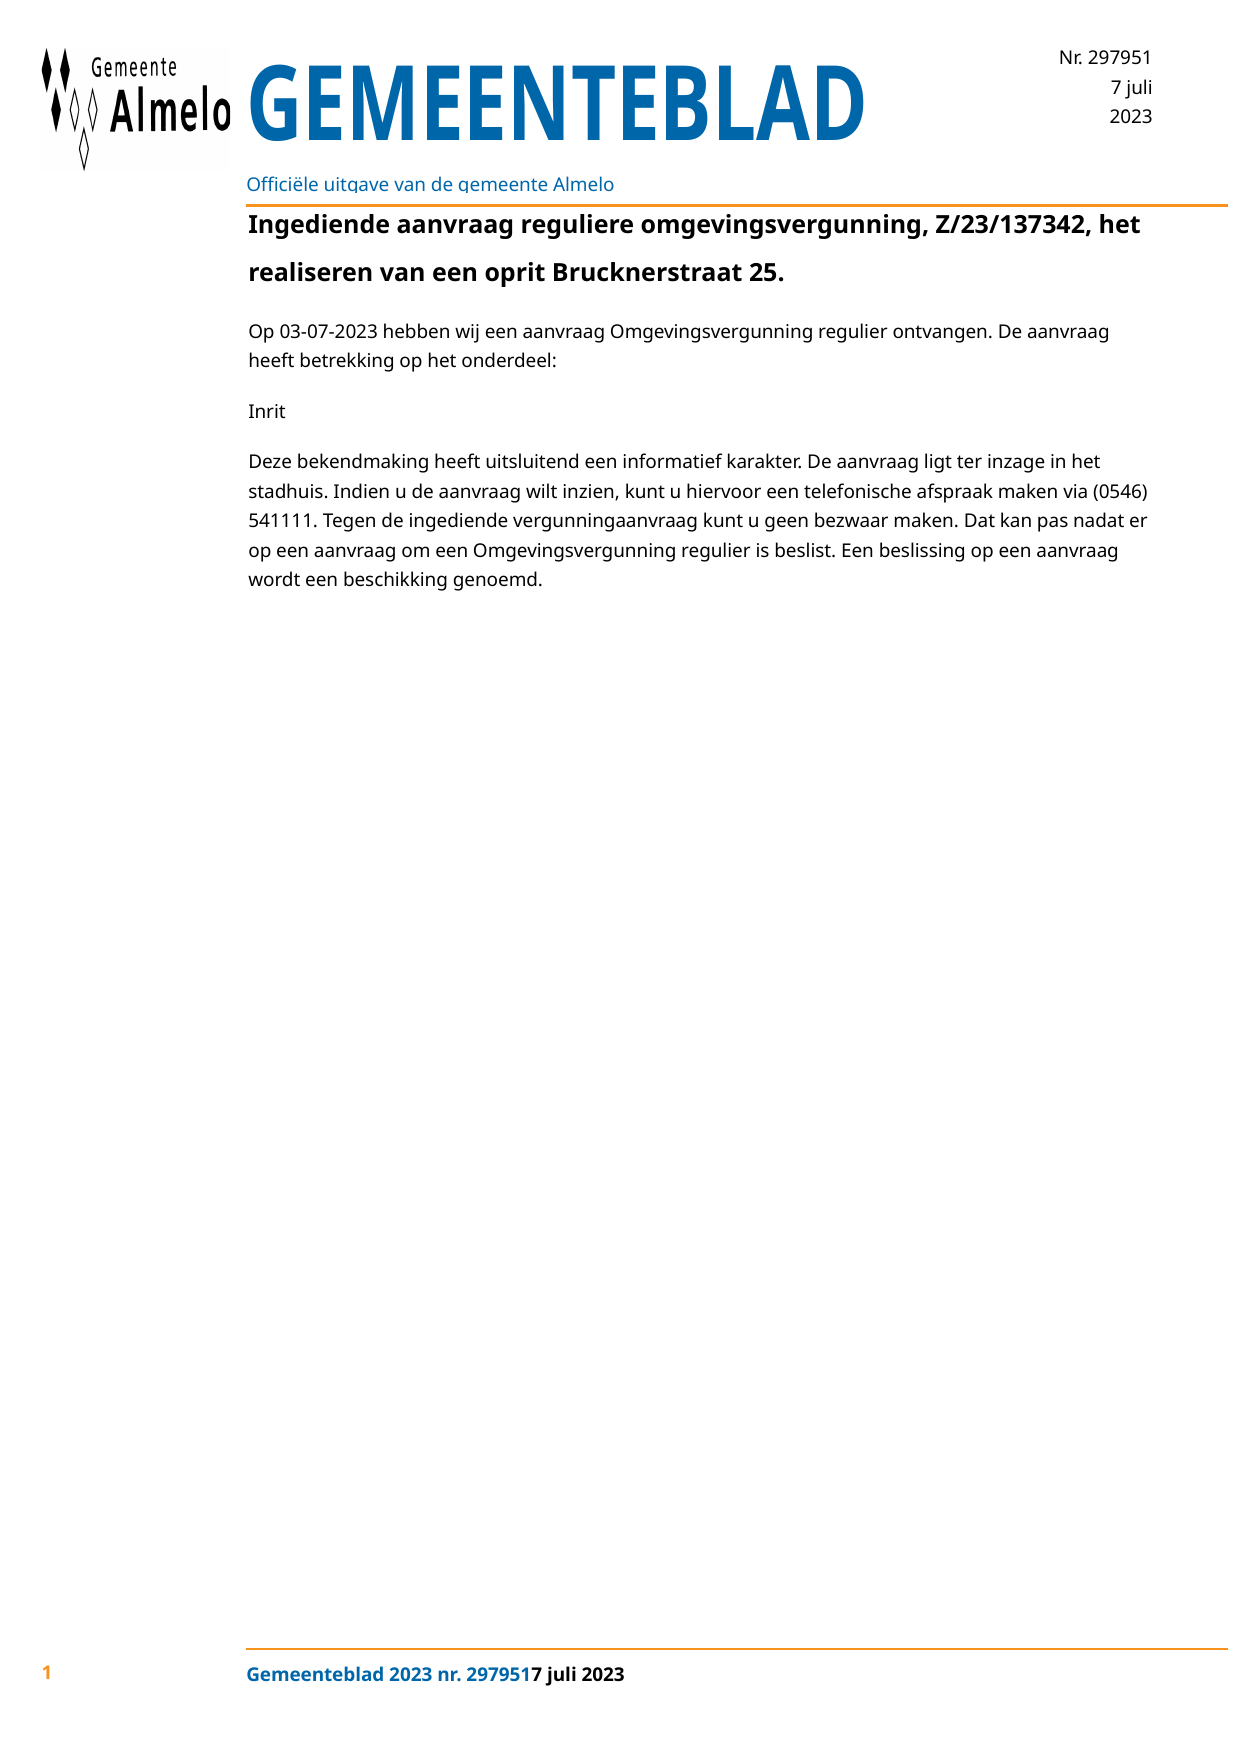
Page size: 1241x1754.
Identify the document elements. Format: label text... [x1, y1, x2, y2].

picture [41, 47, 231, 172]
text Op 03-07-2023 hebben wij een aanvraag Omgevingsvergunning regulier ontvangen. De aanvraag heeft betrekking op het onderdeel: [248, 318, 1152, 373]
text Inrit [248, 398, 1152, 424]
text Ingediende aanvraag reguliere omgevingsvergunning, Z/23/137342, het realiseren van een oprit Brucknerstraat 25. [248, 207, 1152, 288]
text Deze bekendmaking heeft uitsluitend een informatief karakter. De aanvraag ligt ter inzage in het stadhuis. Indien u de aanvraag wilt inzien, kunt u hiervoor een telefonische afspraak maken via (0546) 541111. Tegen de ingediende vergunningaanvraag kunt u geen bezwaar maken. Dat kan pas nadat er op een aanvraag om een Omgevingsvergunning regulier is beslist. Een beslissing op een aanvraag wordt een beschikking genoemd. [248, 448, 1152, 592]
